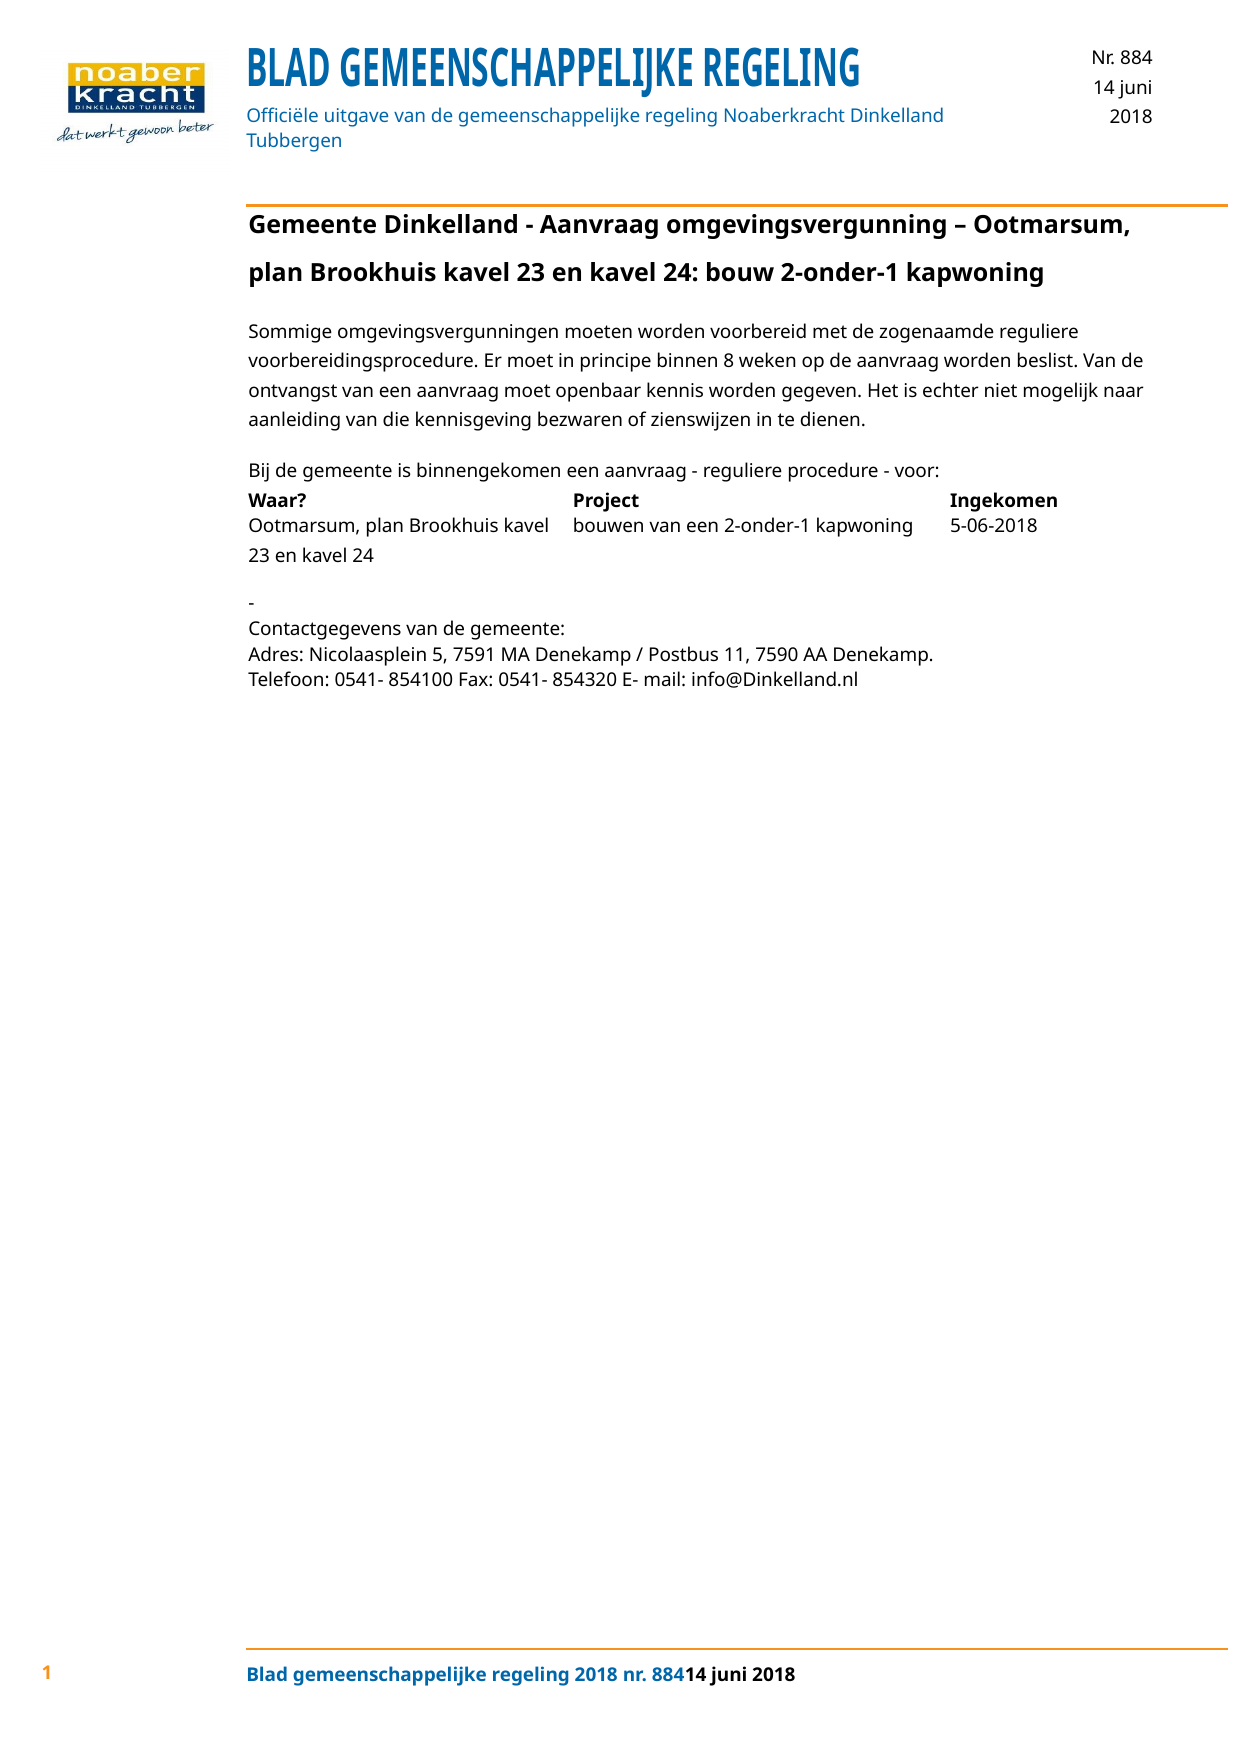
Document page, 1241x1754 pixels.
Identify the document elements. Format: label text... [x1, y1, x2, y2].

text Gemeente Dinkelland - Aanvraag omgevingsvergunning – Ootmarsum, plan Brookhuis kavel 23 en kavel 24: bouw 2-onder-1 kapwoning [248, 207, 1152, 288]
table_header Project [573, 487, 950, 512]
text Bij de gemeente is binnengekomen een aanvraag - reguliere procedure - voor: [248, 457, 1152, 483]
text Contactgegevens van de gemeente: [248, 615, 1152, 641]
text - [248, 589, 1152, 615]
text Adres: Nicolaasplein 5, 7591 MA Denekamp / Postbus 11, 7590 AA Denekamp. [248, 641, 1152, 666]
text Telefoon: 0541- 854100 Fax: 0541- 854320 E- mail: info@Dinkelland.nl [248, 666, 1152, 692]
table_cell bouwen van een 2-onder-1 kapwoning [573, 513, 950, 568]
table_header Ingekomen [950, 487, 1152, 512]
text Sommige omgevingsvergunningen moeten worden voorbereid met de zogenaamde reguliere voorbereidingsprocedure. Er moet in principe binnen 8 weken op de aanvraag worden beslist. Van de ontvangst van een aanvraag moet openbaar kennis worden gegeven. Het is echter niet mogelijk naar aanleiding van die kennisgeving bezwaren of zienswijzen in te dienen. [248, 318, 1152, 432]
table_cell Ootmarsum, plan Brookhuis kavel 23 en kavel 24 [248, 513, 573, 568]
picture [41, 47, 231, 172]
table_cell 5-06-2018 [950, 513, 1152, 568]
table_header Waar? [248, 487, 573, 512]
